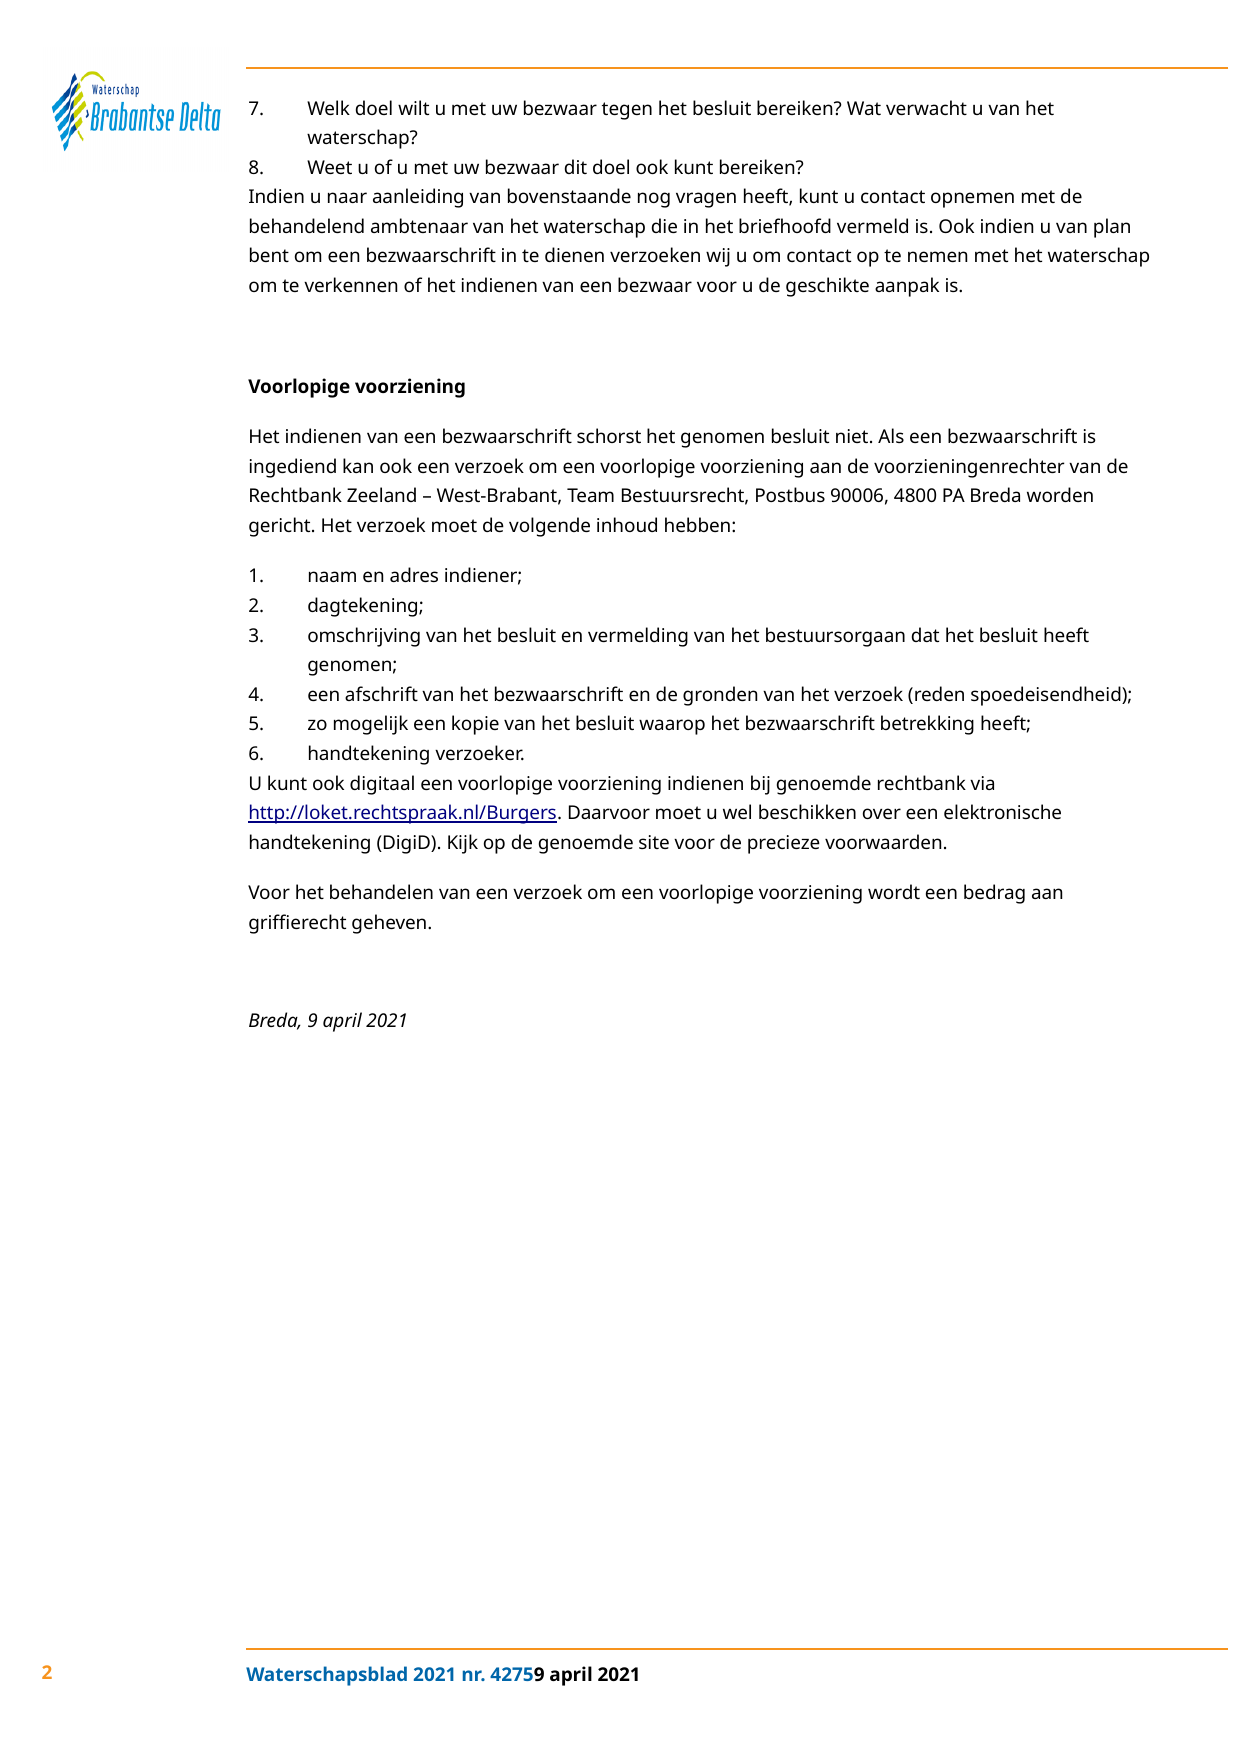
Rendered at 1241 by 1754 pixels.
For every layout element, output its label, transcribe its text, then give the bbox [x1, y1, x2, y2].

list naam en adres indiener; [248, 563, 1152, 588]
list handtekening verzoeker. [248, 740, 1152, 766]
picture [41, 47, 231, 172]
list een afschrift van het bezwaarschrift en de gronden van het verzoek (reden spoedeisendheid); [248, 681, 1152, 707]
list dagtekening; [248, 592, 1152, 618]
text Het indienen van een bezwaarschrift schorst het genomen besluit niet. Als een bezwaarschrift is ingediend kan ook een verzoek om een voorlopige voorziening aan de voorzieningenrechter van de Rechtbank Zeeland – West-Brabant, Team Bestuursrecht, Postbus 90006, 4800 PA Breda worden gericht. Het verzoek moet de volgende inhoud hebben: [248, 423, 1152, 538]
list Weet u of u met uw bezwaar dit doel ook kunt bereiken? [248, 154, 1152, 180]
list Welk doel wilt u met uw bezwaar tegen het besluit bereiken? Wat verwacht u van het waterschap? [248, 95, 1152, 150]
text Voorlopige voorziening [248, 373, 1152, 399]
text Breda, 9 april 2021 [248, 1007, 1152, 1033]
text Voor het behandelen van een verzoek om een voorlopige voorziening wordt een bedrag aan griffierecht geheven. [248, 879, 1152, 935]
list zo mogelijk een kopie van het besluit waarop het bezwaarschrift betrekking heeft; [248, 711, 1152, 736]
text U kunt ook digitaal een voorlopige voorziening indienen bij genoemde rechtbank via http://loket.rechtspraak.nl/Burgers. Daarvoor moet u wel beschikken over een elektronische handtekening (DigiD). Kijk op de genoemde site voor de precieze voorwaarden. [248, 770, 1152, 855]
text Indien u naar aanleiding van bovenstaande nog vragen heeft, kunt u contact opnemen met de behandelend ambtenaar van het waterschap die in het briefhoofd vermeld is. Ook indien u van plan bent om een bezwaarschrift in te dienen verzoeken wij u om contact op te nemen met het waterschap om te verkennen of het indienen van een bezwaar voor u de geschikte aanpak is. [248, 183, 1152, 298]
list omschrijving van het besluit en vermelding van het bestuursorgaan dat het besluit heeft genomen; [248, 622, 1152, 677]
